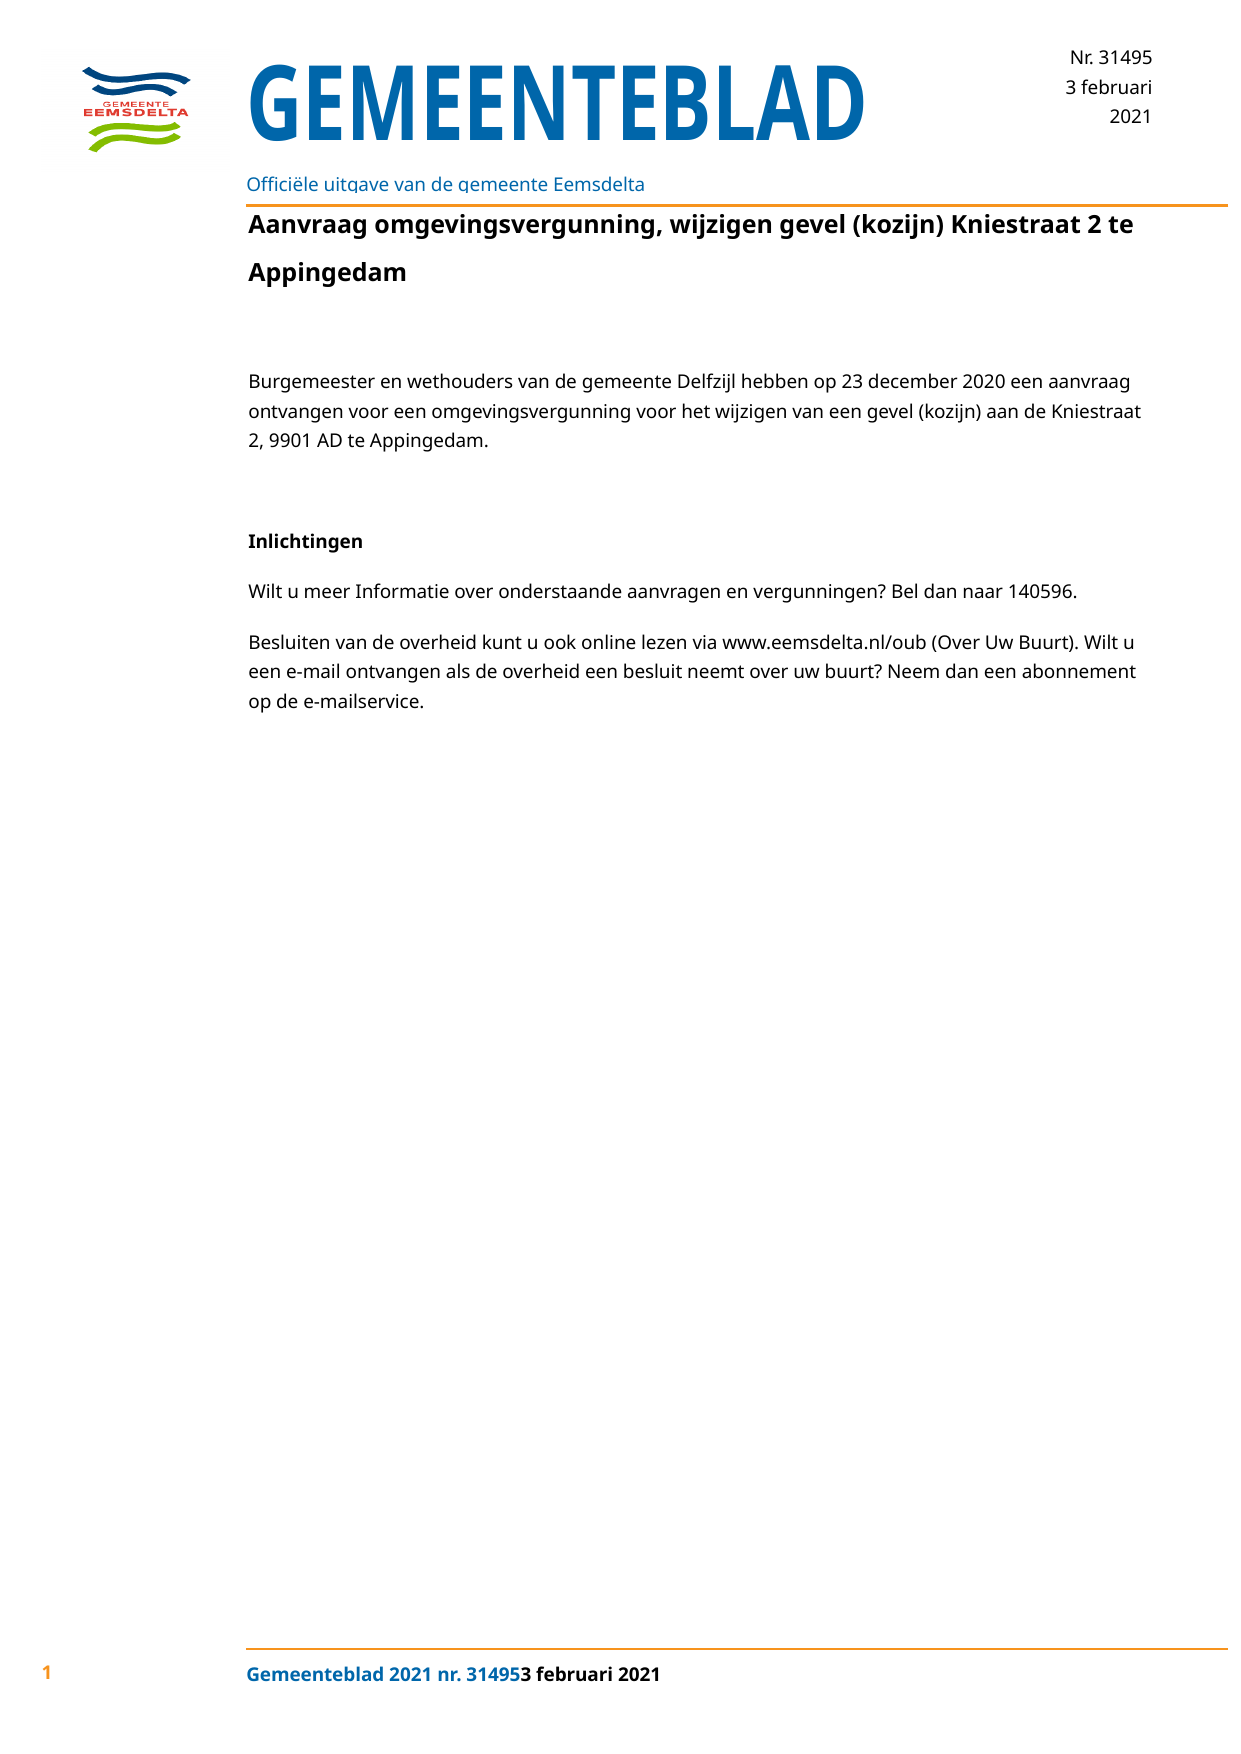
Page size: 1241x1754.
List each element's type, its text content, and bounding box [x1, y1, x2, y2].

text Inlichtingen [248, 528, 1152, 554]
picture [41, 47, 231, 172]
text Wilt u meer Informatie over onderstaande aanvragen en vergunningen? Bel dan naar 140596. [248, 579, 1152, 604]
text Burgemeester en wethouders van de gemeente Delfzijl hebben op 23 december 2020 een aanvraag ontvangen voor een omgevingsvergunning voor het wijzigen van een gevel (kozijn) aan de Kniestraat 2, 9901 AD te Appingedam. [248, 368, 1152, 453]
text Besluiten van de overheid kunt u ook online lezen via www.eemsdelta.nl/oub (Over Uw Buurt). Wilt u een e-mail ontvangen als de overheid een besluit neemt over uw buurt? Neem dan een abonnement op de e-mailservice. [248, 629, 1152, 714]
text Aanvraag omgevingsvergunning, wijzigen gevel (kozijn) Kniestraat 2 te Appingedam [248, 207, 1152, 288]
